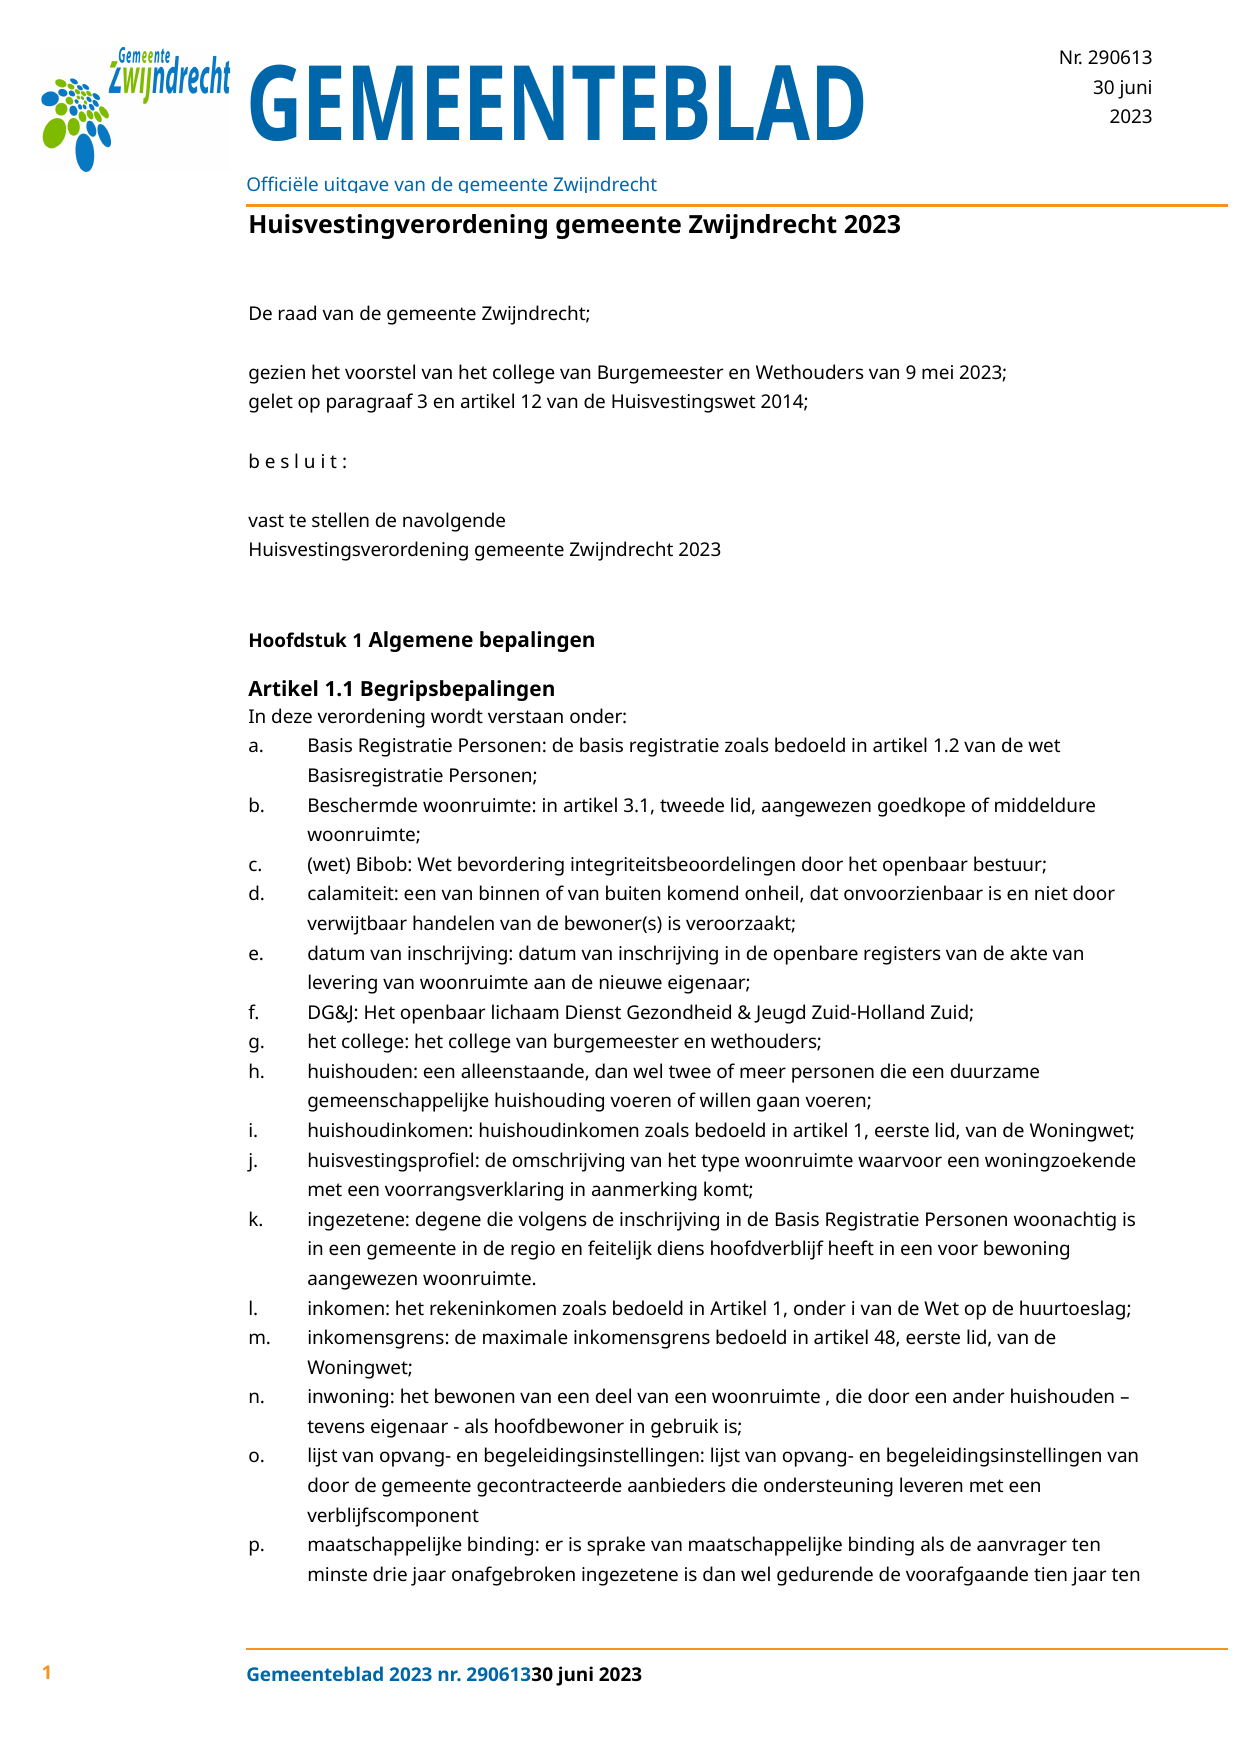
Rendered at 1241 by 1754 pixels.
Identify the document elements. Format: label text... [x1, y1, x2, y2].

list lijst van opvang- en begeleidingsinstellingen: lijst van opvang- en begeleidingsinstellingen van door de gemeente gecontracteerde aanbieders die ondersteuning leveren met een verblijfscomponent [248, 1443, 1152, 1527]
list Beschermde woonruimte: in artikel 3.1, tweede lid, aangewezen goedkope of middeldure woonruimte; [248, 792, 1152, 847]
list (wet) Bibob: Wet bevordering integriteitsbeoordelingen door het openbaar bestuur; [248, 851, 1152, 877]
text Artikel 1.1 Begripsbepalingen [248, 674, 1152, 703]
text De raad van de gemeente Zwijndrecht; [248, 300, 1152, 326]
list DG&J: Het openbaar lichaam Dienst Gezondheid & Jeugd Zuid-Holland Zuid; [248, 999, 1152, 1024]
list Basis Registratie Personen: de basis registratie zoals bedoeld in artikel 1.2 van de wet Basisregistratie Personen; [248, 733, 1152, 788]
text vast te stellen de navolgende [248, 507, 1152, 533]
text Huisvestingverordening gemeente Zwijndrecht 2023 [248, 207, 1152, 241]
text Huisvestingsverordening gemeente Zwijndrecht 2023 [248, 537, 1152, 562]
list huisvestingsprofiel: de omschrijving van het type woonruimte waarvoor een woningzoekende met een voorrangsverklaring in aanmerking komt; [248, 1147, 1152, 1202]
list inkomen: het rekeninkomen zoals bedoeld in Artikel 1, onder i van de Wet op de huurtoeslag; [248, 1295, 1152, 1320]
list datum van inschrijving: datum van inschrijving in de openbare registers van de akte van levering van woonruimte aan de nieuwe eigenaar; [248, 940, 1152, 995]
list maatschappelijke binding: er is sprake van maatschappelijke binding als de aanvrager ten minste drie jaar onafgebroken ingezetene is dan wel gedurende de voorafgaande tien jaar ten [248, 1531, 1152, 1587]
text In deze verordening wordt verstaan onder: [248, 703, 1152, 729]
text gezien het voorstel van het college van Burgemeester en Wethouders van 9 mei 2023; [248, 359, 1152, 385]
list huishoudinkomen: huishoudinkomen zoals bedoeld in artikel 1, eerste lid, van de Woningwet; [248, 1117, 1152, 1143]
text Hoofdstuk 1 Algemene bepalingen [248, 625, 1152, 654]
text gelet op paragraaf 3 en artikel 12 van de Huisvestingswet 2014; [248, 389, 1152, 414]
list inwoning: het bewonen van een deel van een woonruimte , die door een ander huishouden – tevens eigenaar - als hoofdbewoner in gebruik is; [248, 1383, 1152, 1439]
list ingezetene: degene die volgens de inschrijving in de Basis Registratie Personen woonachtig is in een gemeente in de regio en feitelijk diens hoofdverblijf heeft in een voor bewoning aangewezen woonruimte. [248, 1206, 1152, 1291]
list het college: het college van burgemeester en wethouders; [248, 1028, 1152, 1054]
text b e s l u i t : [248, 448, 1152, 473]
list calamiteit: een van binnen of van buiten komend onheil, dat onvoorzienbaar is en niet door verwijtbaar handelen van de bewoner(s) is veroorzaakt; [248, 881, 1152, 936]
list huishouden: een alleenstaande, dan wel twee of meer personen die een duurzame gemeenschappelijke huishouding voeren of willen gaan voeren; [248, 1058, 1152, 1113]
list inkomensgrens: de maximale inkomensgrens bedoeld in artikel 48, eerste lid, van de Woningwet; [248, 1324, 1152, 1379]
picture [41, 47, 231, 172]
